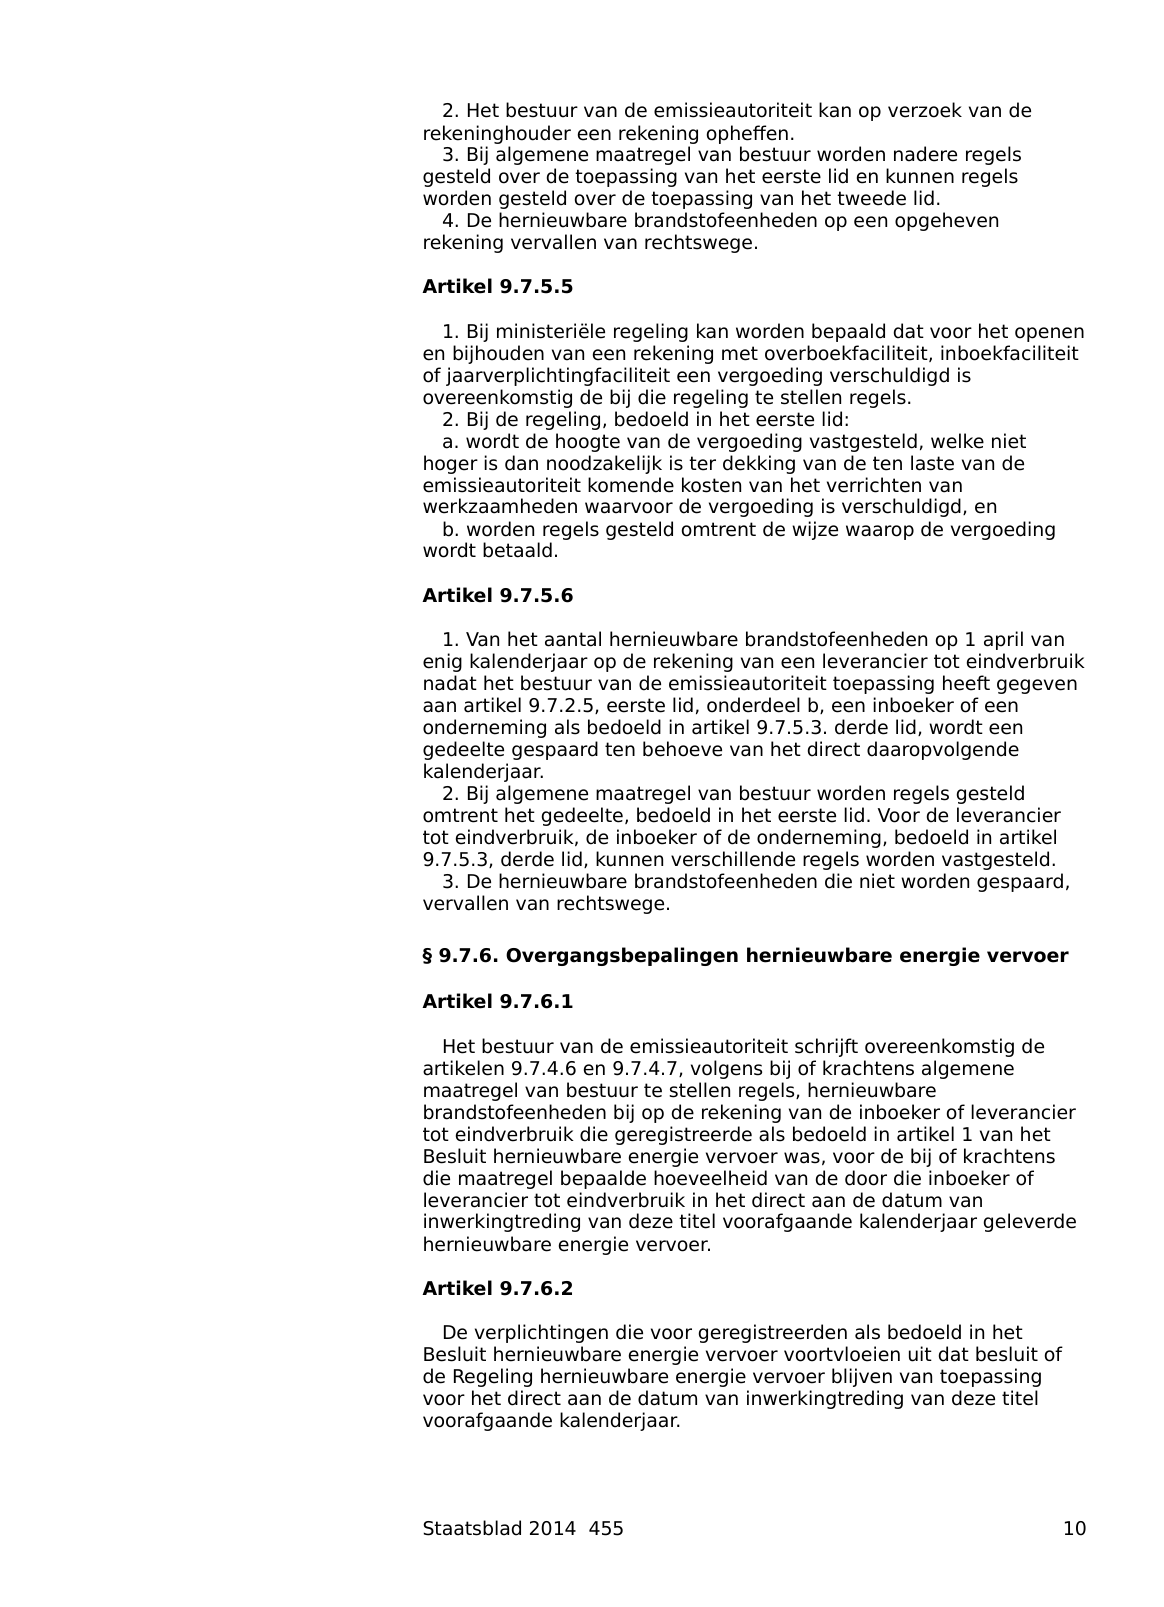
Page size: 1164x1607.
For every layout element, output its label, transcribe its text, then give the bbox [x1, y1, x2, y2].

subtitle Artikel 9.7.6.2 [422, 1278, 1087, 1299]
text De verplichtingen die voor geregistreerden als bedoeld in het Besluit hernieuwbare energie vervoer voortvloeien uit dat besluit of de Regeling hernieuwbare energie vervoer blijven van toepassing voor het direct aan de datum van inwerkingtreding van deze titel voorafgaande kalenderjaar. [422, 1322, 1087, 1432]
subtitle Artikel 9.7.5.6 [422, 584, 1087, 607]
subtitle Artikel 9.7.5.5 [422, 276, 1087, 298]
text a. wordt de hoogte van de vergoeding vastgesteld, welke niet hoger is dan noodzakelijk is ter dekking van de ten laste van de emissieautoriteit komende kosten van het verrichten van werkzaamheden waarvoor de vergoeding is verschuldigd, en [422, 431, 1087, 518]
text 2. Bij algemene maatregel van bestuur worden regels gesteld omtrent het gedeelte, bedoeld in het eerste lid. Voor de leverancier tot eindverbruik, de inboeker of de onderneming, bedoeld in artikel 9.7.5.3, derde lid, kunnen verschillende regels worden vastgesteld. [422, 783, 1087, 871]
text 3. De hernieuwbare brandstofeenheden die niet worden gespaard, vervallen van rechtswege. [422, 871, 1087, 914]
text 2. Het bestuur van de emissieautoriteit kan op verzoek van de rekeninghouder een rekening opheffen. [422, 100, 1087, 144]
text 1. Van het aantal hernieuwbare brandstofeenheden op 1 april van enig kalenderjaar op de rekening van een leverancier tot eindverbruik nadat het bestuur van de emissieautoriteit toepassing heeft gegeven aan artikel 9.7.2.5, eerste lid, onderdeel b, een inboeker of een onderneming als bedoeld in artikel 9.7.5.3. derde lid, wordt een gedeelte gespaard ten behoeve van het direct daaropvolgende kalenderjaar. [422, 629, 1087, 783]
text Het bestuur van de emissieautoriteit schrijft overeenkomstig de artikelen 9.7.4.6 en 9.7.4.7, volgens bij of krachtens algemene maatregel van bestuur te stellen regels, hernieuwbare brandstofeenheden bij op de rekening van de inboeker of leverancier tot eindverbruik die geregistreerde als bedoeld in artikel 1 van het Besluit hernieuwbare energie vervoer was, voor de bij of krachtens die maatregel bepaalde hoeveelheid van de door die inboeker of leverancier tot eindverbruik in het direct aan de datum van inwerkingtreding van deze titel voorafgaande kalenderjaar geleverde hernieuwbare energie vervoer. [422, 1036, 1087, 1255]
text b. worden regels gesteld omtrent de wijze waarop de vergoeding wordt betaald. [422, 518, 1087, 562]
subtitle § 9.7.6. Overgangsbepalingen hernieuwbare energie vervoer [422, 944, 1087, 966]
text 2. Bij de regeling, bedoeld in het eerste lid: [422, 408, 1087, 431]
text 1. Bij ministeriële regeling kan worden bepaald dat voor het openen en bijhouden van een rekening met overboekfaciliteit, inboekfaciliteit of jaarverplichtingfaciliteit een vergoeding verschuldigd is overeenkomstig de bij die regeling te stellen regels. [422, 321, 1087, 408]
text 4. De hernieuwbare brandstofeenheden op een opgeheven rekening vervallen van rechtswege. [422, 210, 1087, 254]
subtitle Artikel 9.7.6.1 [422, 991, 1087, 1013]
text 3. Bij algemene maatregel van bestuur worden nadere regels gesteld over de toepassing van het eerste lid en kunnen regels worden gesteld over de toepassing van het tweede lid. [422, 144, 1087, 210]
